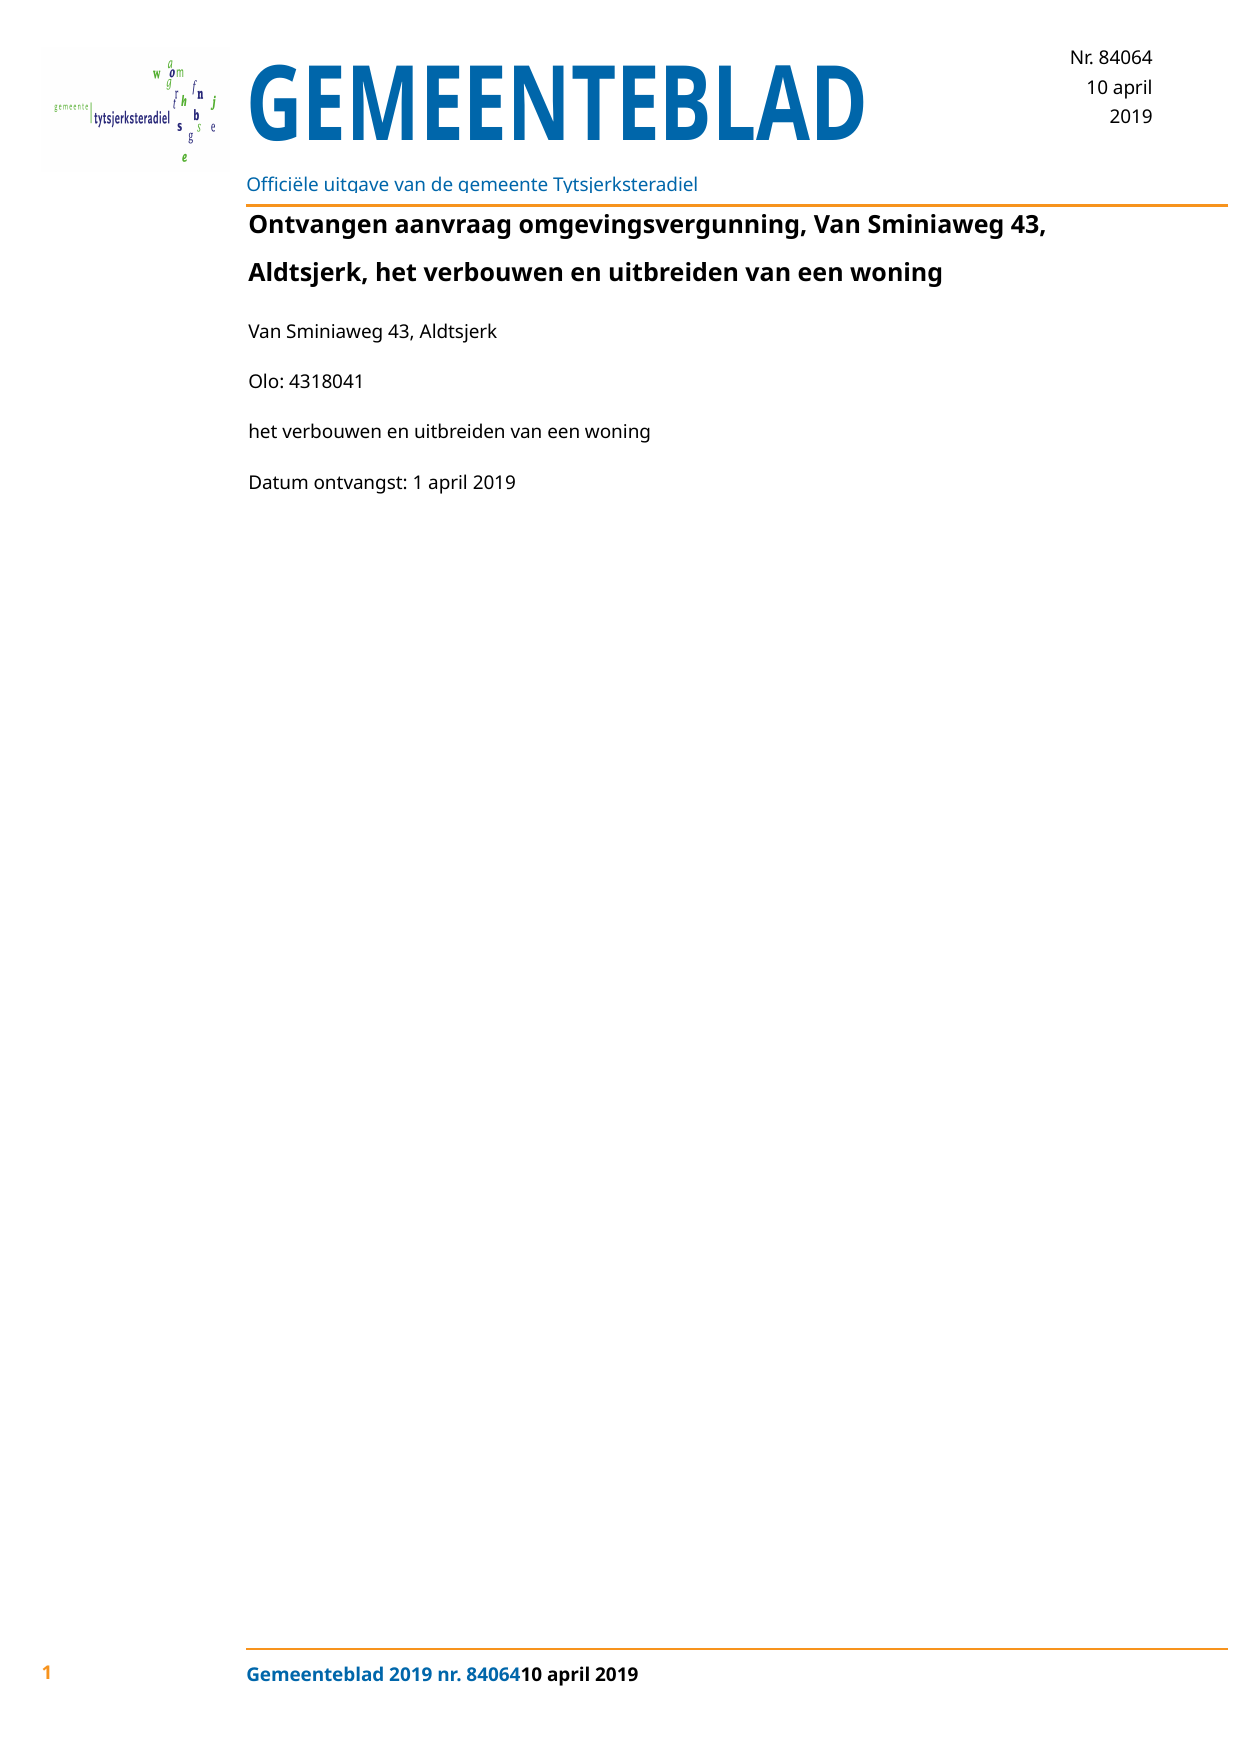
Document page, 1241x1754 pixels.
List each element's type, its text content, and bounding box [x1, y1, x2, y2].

text Ontvangen aanvraag omgevingsvergunning, Van Sminiaweg 43, Aldtsjerk, het verbouwen en uitbreiden van een woning [248, 207, 1152, 288]
picture [41, 47, 231, 172]
text Van Sminiaweg 43, Aldtsjerk [248, 318, 1152, 344]
text Datum ontvangst: 1 april 2019 [248, 469, 1152, 495]
text het verbouwen en uitbreiden van een woning [248, 419, 1152, 444]
text Olo: 4318041 [248, 368, 1152, 394]
